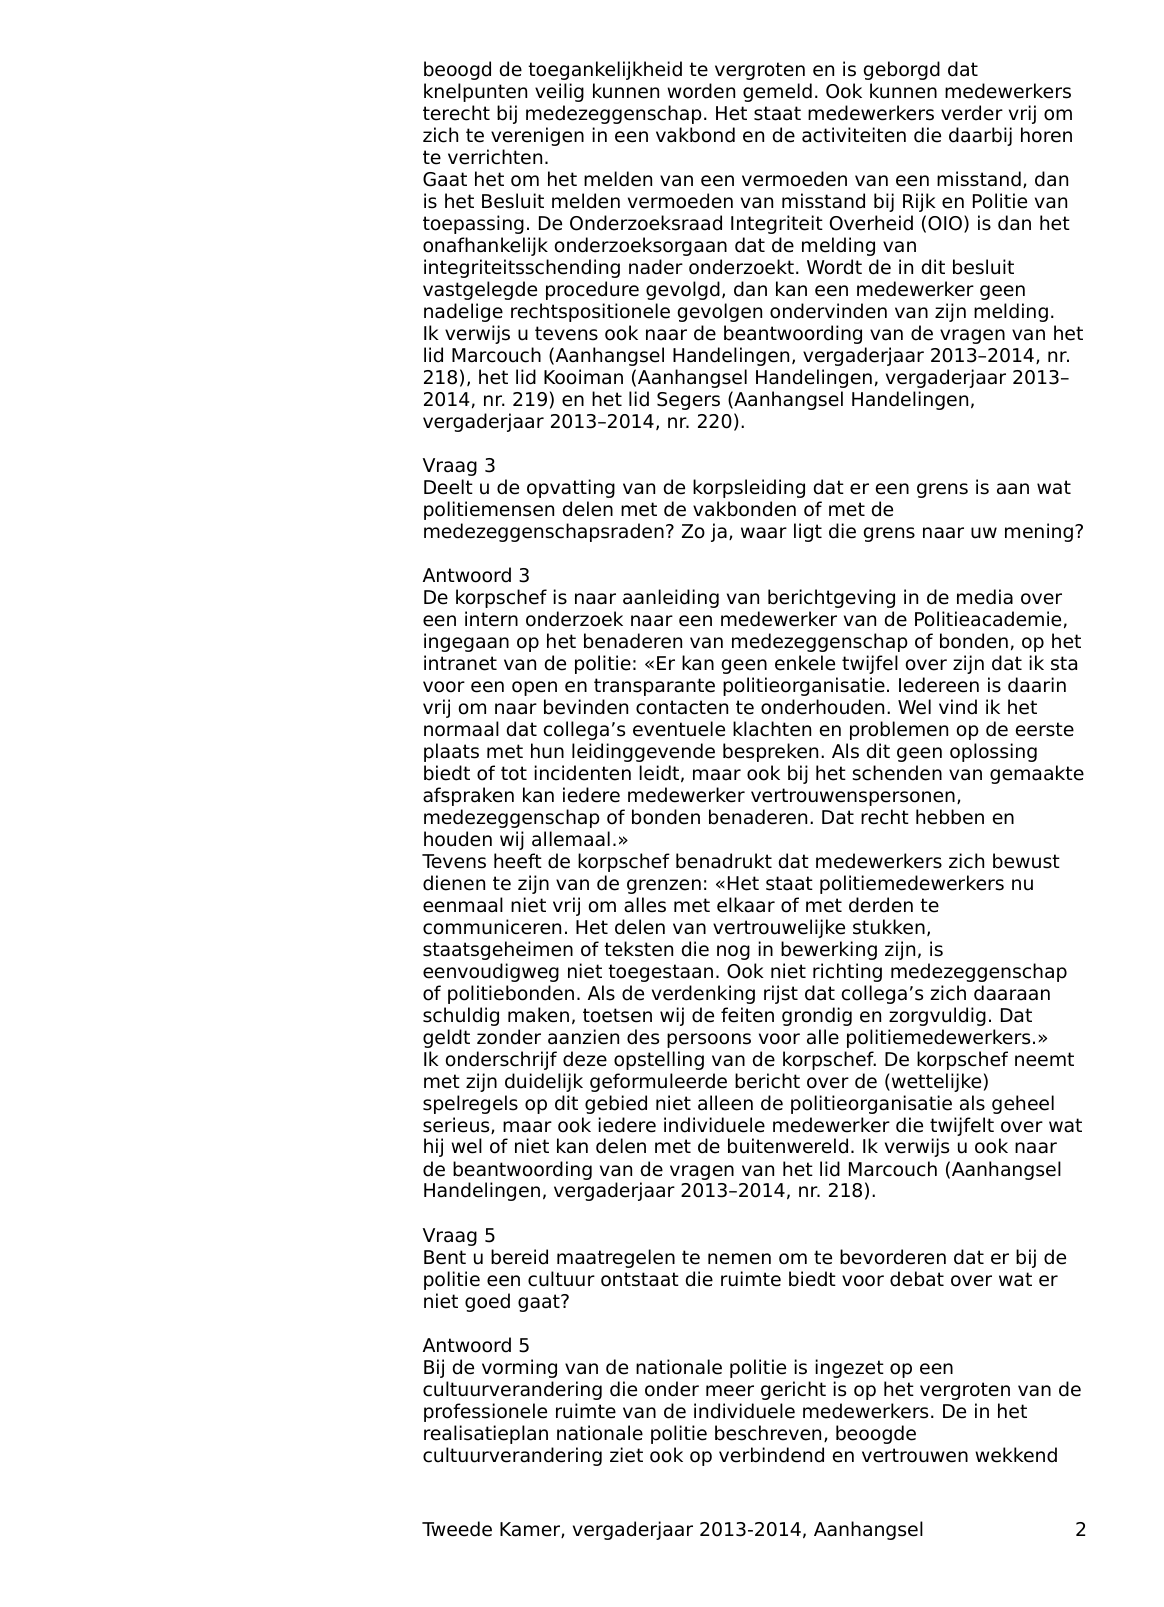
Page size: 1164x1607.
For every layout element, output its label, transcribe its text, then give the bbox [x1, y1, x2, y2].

text Gaat het om het melden van een vermoeden van een misstand, dan is het Besluit melden vermoeden van misstand bij Rijk en Politie van toepassing. De Onderzoeksraad Integriteit Overheid (OIO) is dan het onafhankelijk onderzoeksorgaan dat de melding van integriteitsschending nader onderzoekt. Wordt de in dit besluit vastgelegde procedure gevolgd, dan kan een medewerker geen nadelige rechtspositionele gevolgen ondervinden van zijn melding. [422, 169, 1087, 323]
text Vraag 5 [422, 1224, 1087, 1247]
text Ik onderschrijf deze opstelling van de korpschef. De korpschef neemt met zijn duidelijk geformuleerde bericht over de (wettelijke) spelregels op dit gebied niet alleen de politieorganisatie als geheel serieus, maar ook iedere individuele medewerker die twijfelt over wat hij wel of niet kan delen met de buitenwereld. Ik verwijs u ook naar de beantwoording van de vragen van het lid Marcouch (Aanhangsel Handelingen, vergaderjaar 2013–2014, nr. 218). [422, 1048, 1087, 1202]
text Vraag 3 [422, 455, 1087, 477]
text Antwoord 5 [422, 1335, 1087, 1357]
text Antwoord 3 [422, 565, 1087, 587]
text Ik verwijs u tevens ook naar de beantwoording van de vragen van het lid Marcouch (Aanhangsel Handelingen, vergaderjaar 2013–2014, nr. 218), het lid Kooiman (Aanhangsel Handelingen, vergaderjaar 2013–2014, nr. 219) en het lid Segers (Aanhangsel Handelingen, vergaderjaar 2013–2014, nr. 220). [422, 323, 1087, 433]
text Bent u bereid maatregelen te nemen om te bevorderen dat er bij de politie een cultuur ontstaat die ruimte biedt voor debat over wat er niet goed gaat? [422, 1247, 1087, 1312]
text Bij de vorming van de nationale politie is ingezet op een cultuurverandering die onder meer gericht is op het vergroten van de professionele ruimte van de individuele medewerkers. De in het realisatieplan nationale politie beschreven, beoogde cultuurverandering ziet ook op verbindend en vertrouwen wekkend [422, 1357, 1087, 1467]
text beoogd de toegankelijkheid te vergroten en is geborgd dat knelpunten veilig kunnen worden gemeld. Ook kunnen medewerkers terecht bij medezeggenschap. Het staat medewerkers verder vrij om zich te verenigen in een vakbond en de activiteiten die daarbij horen te verrichten. [422, 59, 1087, 169]
text De korpschef is naar aanleiding van berichtgeving in de media over een intern onderzoek naar een medewerker van de Politieacademie, ingegaan op het benaderen van medezeggenschap of bonden, op het intranet van de politie: «Er kan geen enkele twijfel over zijn dat ik sta voor een open en transparante politieorganisatie. Iedereen is daarin vrij om naar bevinden contacten te onderhouden. Wel vind ik het normaal dat collega’s eventuele klachten en problemen op de eerste plaats met hun leidinggevende bespreken. Als dit geen oplossing biedt of tot incidenten leidt, maar ook bij het schenden van gemaakte afspraken kan iedere medewerker vertrouwenspersonen, medezeggenschap of bonden benaderen. Dat recht hebben en houden wij allemaal.» [422, 587, 1087, 851]
text Deelt u de opvatting van de korpsleiding dat er een grens is aan wat politiemensen delen met de vakbonden of met de medezeggenschapsraden? Zo ja, waar ligt die grens naar uw mening? [422, 477, 1087, 543]
text Tevens heeft de korpschef benadrukt dat medewerkers zich bewust dienen te zijn van de grenzen: «Het staat politiemedewerkers nu eenmaal niet vrij om alles met elkaar of met derden te communiceren. Het delen van vertrouwelijke stukken, staatsgeheimen of teksten die nog in bewerking zijn, is eenvoudigweg niet toegestaan. Ook niet richting medezeggenschap of politiebonden. Als de verdenking rijst dat collega’s zich daaraan schuldig maken, toetsen wij de feiten grondig en zorgvuldig. Dat geldt zonder aanzien des persoons voor alle politiemedewerkers.» [422, 851, 1087, 1048]
